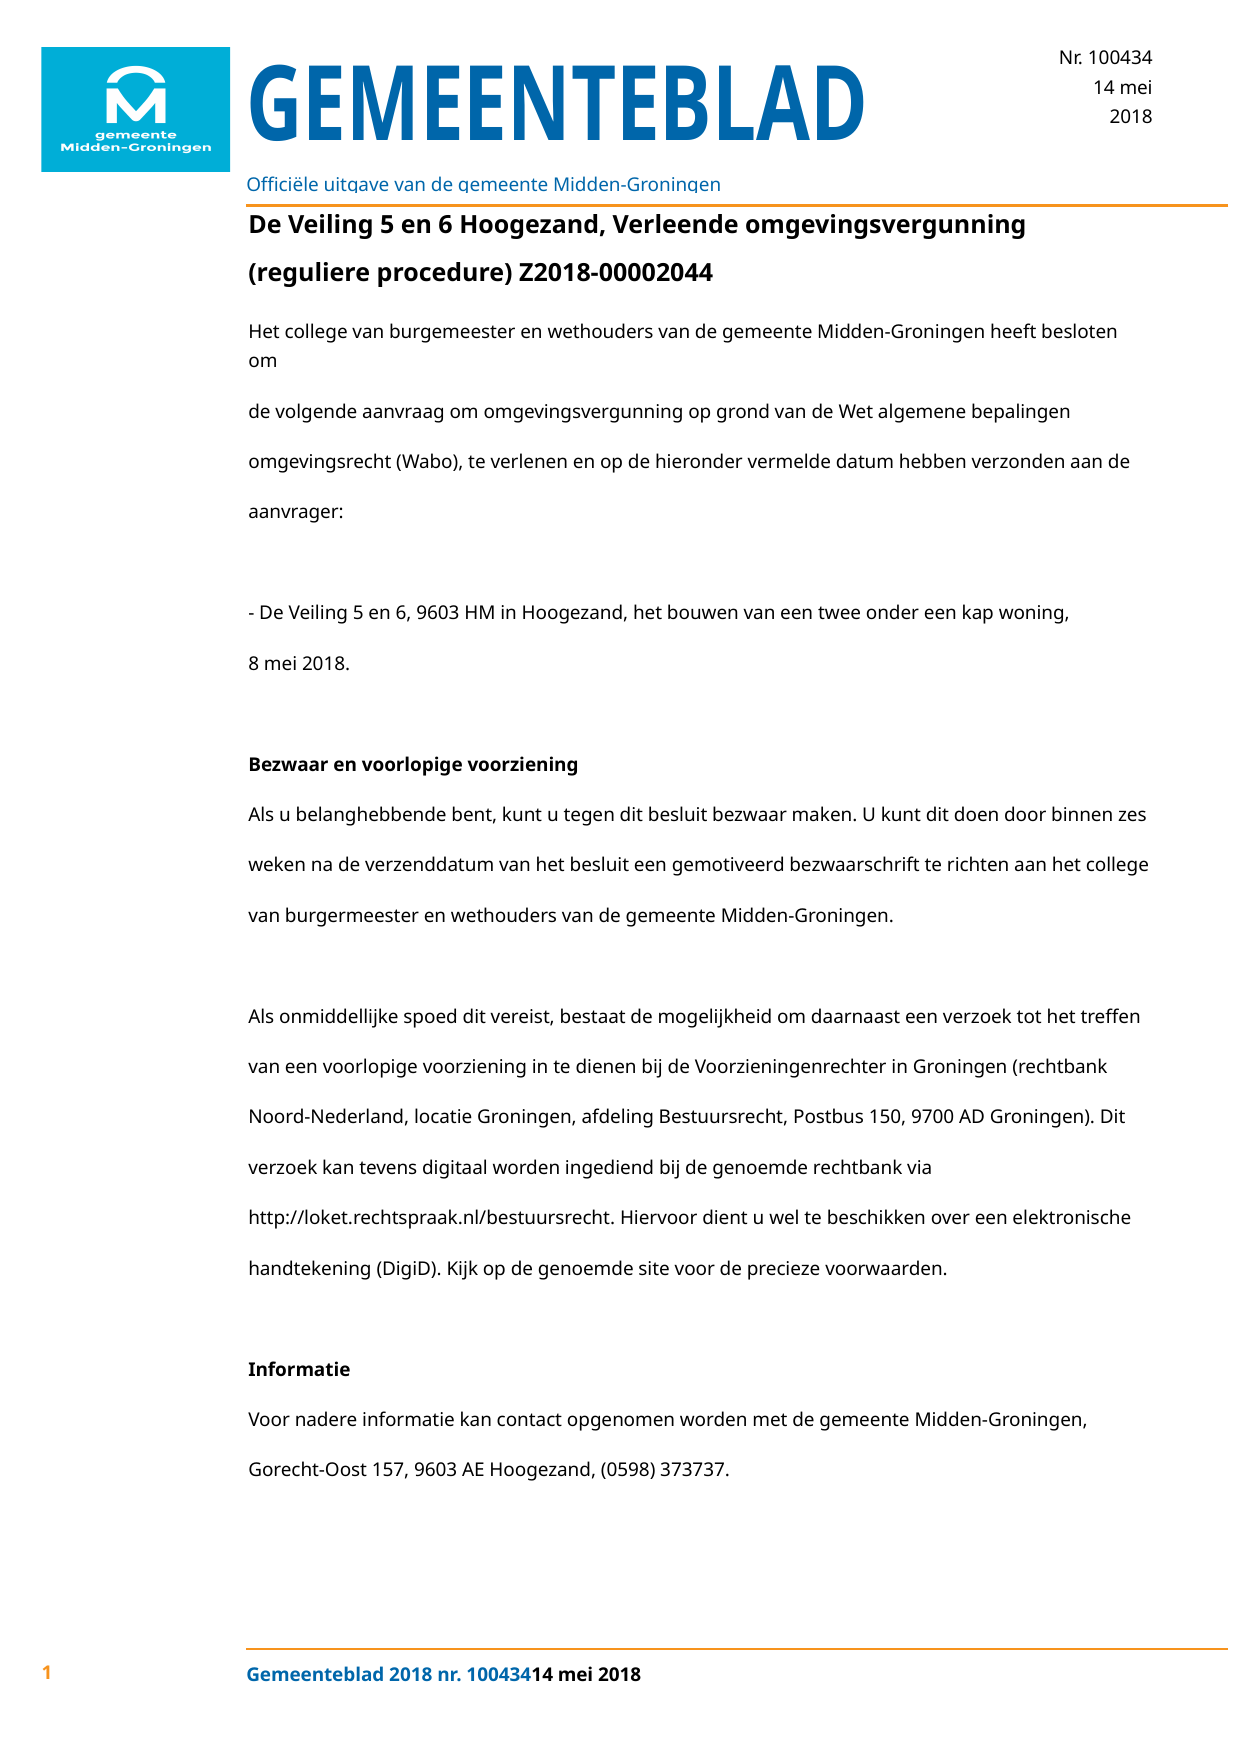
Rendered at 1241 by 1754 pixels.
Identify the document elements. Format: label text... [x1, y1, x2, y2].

text aanvrager: [248, 499, 1152, 524]
text Gorecht-Oost 157, 9603 AE Hoogezand, (0598) 373737. [248, 1457, 1152, 1482]
text de volgende aanvraag om omgevingsvergunning op grond van de Wet algemene bepalingen [248, 398, 1152, 424]
text Als onmiddellijke spoed dit vereist, bestaat de mogelijkheid om daarnaast een verzoek tot het treffen [248, 1003, 1152, 1029]
text - De Veiling 5 en 6, 9603 HM in Hoogezand, het bouwen van een twee onder een kap woning, [248, 599, 1152, 625]
picture [184, 146, 190, 153]
picture [108, 66, 164, 82]
text omgevingsrecht (Wabo), te verlenen en op de hieronder vermelde datum hebben verzonden aan de [248, 448, 1152, 474]
text van burgermeester en wethouders van de gemeente Midden-Groningen. [248, 902, 1152, 928]
text handtekening (DigiD). Kijk op de genoemde site voor de precieze voorwaarden. [248, 1255, 1152, 1281]
text http://loket.rechtspraak.nl/bestuursrecht. Hiervoor dient u wel te beschikken over een elektronische [248, 1204, 1152, 1230]
text Bezwaar en voorlopige voorziening [248, 751, 1152, 777]
text Informatie [248, 1356, 1152, 1382]
text Voor nadere informatie kan contact opgenomen worden met de gemeente Midden-Groningen, [248, 1406, 1152, 1432]
text Noord-Nederland, locatie Groningen, afdeling Bestuursrecht, Postbus 150, 9700 AD Groningen). Dit [248, 1104, 1152, 1129]
text De Veiling 5 en 6 Hoogezand, Verleende omgevingsvergunning (reguliere procedure) Z2018-00002044 [248, 207, 1152, 288]
text Het college van burgemeester en wethouders van de gemeente Midden-Groningen heeft besloten om [248, 318, 1152, 373]
picture [107, 89, 165, 122]
text weken na de verzenddatum van het besluit een gemotiveerd bezwaarschrift te richten aan het college [248, 852, 1152, 877]
text 8 mei 2018. [248, 650, 1152, 676]
text van een voorlopige voorziening in te dienen bij de Voorzieningenrechter in Groningen (rechtbank [248, 1053, 1152, 1079]
text Als u belanghebbende bent, kunt u tegen dit besluit bezwaar maken. U kunt dit doen door binnen zes [248, 801, 1152, 827]
text verzoek kan tevens digitaal worden ingediend bij de genoemde rechtbank via [248, 1154, 1152, 1180]
